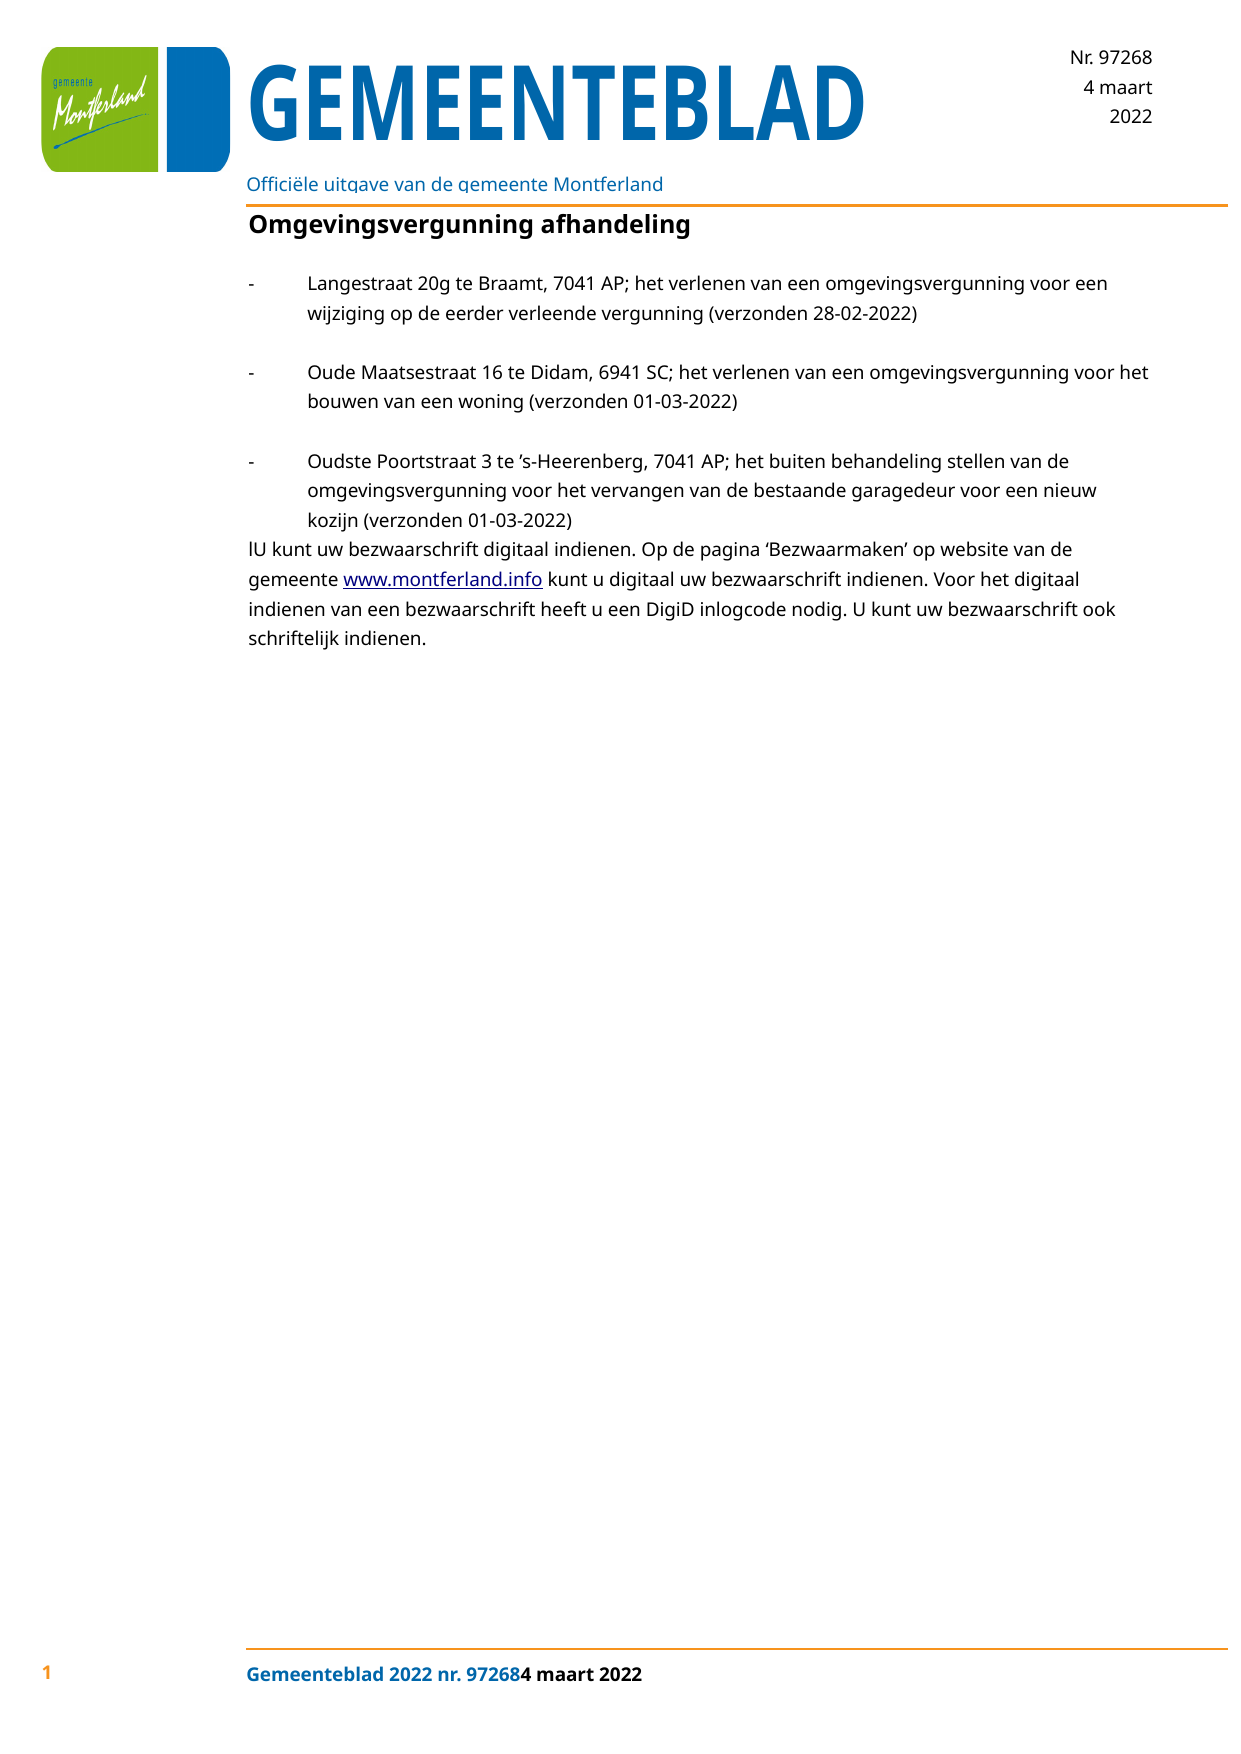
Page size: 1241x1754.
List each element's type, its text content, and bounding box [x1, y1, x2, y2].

list Langestraat 20g te Braamt, 7041 AP; het verlenen van een omgevingsvergunning voor een wijziging op de eerder verleende vergunning (verzonden 28-02-2022) [248, 270, 1152, 326]
text Omgevingsvergunning afhandeling [248, 207, 1152, 241]
list Oude Maatsestraat 16 te Didam, 6941 SC; het verlenen van een omgevingsvergunning voor het bouwen van een woning (verzonden 01-03-2022) [248, 359, 1152, 414]
list Oudste Poortstraat 3 te ’s-Heerenberg, 7041 AP; het buiten behandeling stellen van de omgevingsvergunning voor het vervangen van de bestaande garagedeur voor een nieuw kozijn (verzonden 01-03-2022) [248, 448, 1152, 533]
text lU kunt uw bezwaarschrift digitaal indienen. Op de pagina ‘Bezwaarmaken’ op website van de gemeente www.montferland.info kunt u digitaal uw bezwaarschrift indienen. Voor het digitaal indienen van een bezwaarschrift heeft u een DigiD inlogcode nodig. U kunt uw bezwaarschrift ook schriftelijk indienen. [248, 537, 1152, 651]
picture [41, 47, 231, 172]
